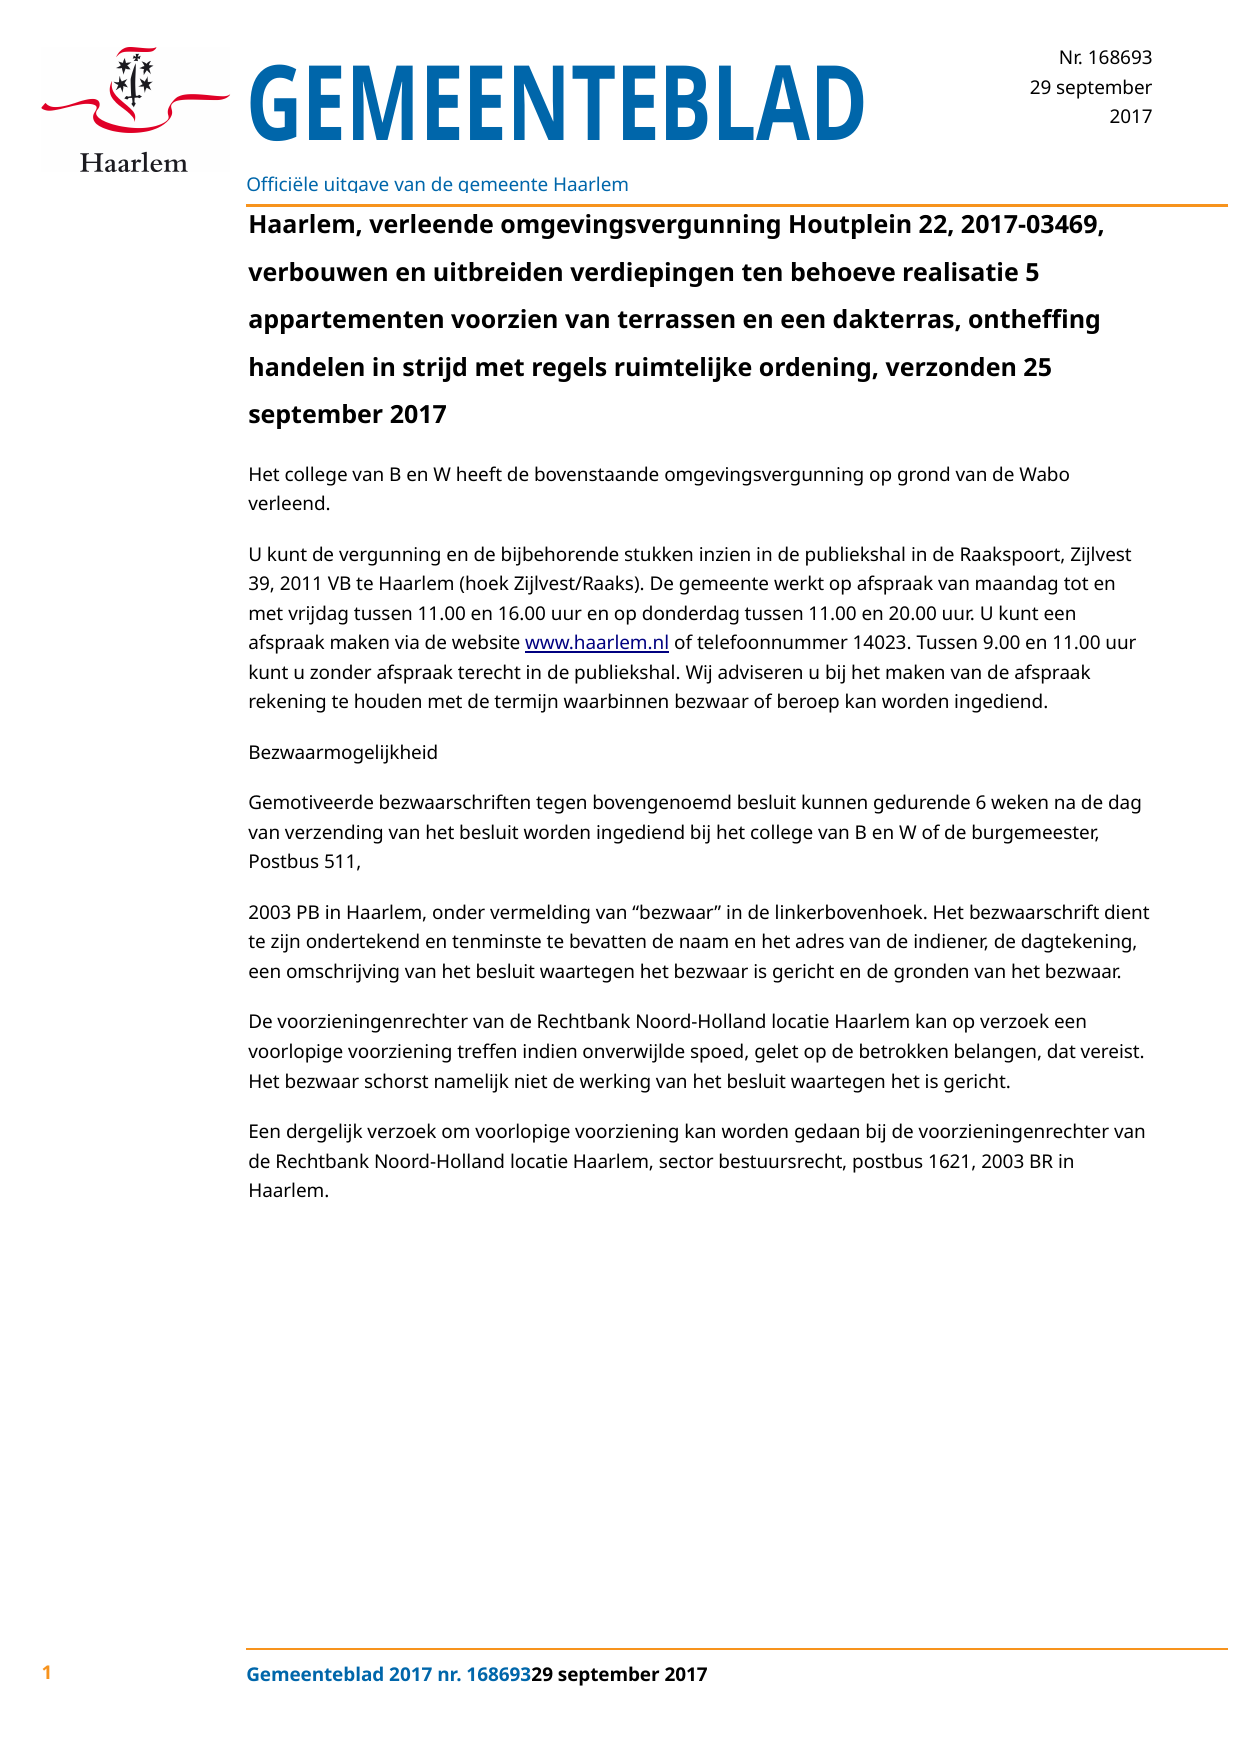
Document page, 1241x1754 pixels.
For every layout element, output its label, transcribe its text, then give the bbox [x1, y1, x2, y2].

text Haarlem, verleende omgevingsvergunning Houtplein 22, 2017-03469, verbouwen en uitbreiden verdiepingen ten behoeve realisatie 5 appartementen voorzien van terrassen en een dakterras, ontheffing handelen in strijd met regels ruimtelijke ordening, verzonden 25 september 2017 [248, 207, 1152, 431]
text Het college van B en W heeft de bovenstaande omgevingsvergunning op grond van de Wabo verleend. [248, 461, 1152, 516]
text 2003 PB in Haarlem, onder vermelding van “bezwaar” in de linkerbovenhoek. Het bezwaarschrift dient te zijn ondertekend en tenminste te bevatten de naam en het adres van de indiener, de dagtekening, een omschrijving van het besluit waartegen het bezwaar is gericht en de gronden van het bezwaar. [248, 899, 1152, 984]
text De voorzieningenrechter van de Rechtbank Noord-Holland locatie Haarlem kan op verzoek een voorlopige voorziening treffen indien onverwijlde spoed, gelet op de betrokken belangen, dat vereist. Het bezwaar schorst namelijk niet de werking van het besluit waartegen het is gericht. [248, 1009, 1152, 1093]
text U kunt de vergunning en de bijbehorende stukken inzien in de publiekshal in de Raakspoort, Zijlvest 39, 2011 VB te Haarlem (hoek Zijlvest/Raaks). De gemeente werkt op afspraak van maandag tot en met vrijdag tussen 11.00 en 16.00 uur en op donderdag tussen 11.00 en 20.00 uur. U kunt een afspraak maken via de website www.haarlem.nl of telefoonnummer 14023. Tussen 9.00 en 11.00 uur kunt u zonder afspraak terecht in de publiekshal. Wij adviseren u bij het maken van de afspraak rekening te houden met de termijn waarbinnen bezwaar of beroep kan worden ingediend. [248, 541, 1152, 714]
text Bezwaarmogelijkheid [248, 739, 1152, 765]
picture [41, 47, 231, 172]
text Een dergelijk verzoek om voorlopige voorziening kan worden gedaan bij de voorzieningenrechter van de Rechtbank Noord-Holland locatie Haarlem, sector bestuursrecht, postbus 1621, 2003 BR in Haarlem. [248, 1118, 1152, 1203]
text Gemotiveerde bezwaarschriften tegen bovengenoemd besluit kunnen gedurende 6 weken na de dag van verzending van het besluit worden ingediend bij het college van B en W of de burgemeester, Postbus 511, [248, 789, 1152, 874]
